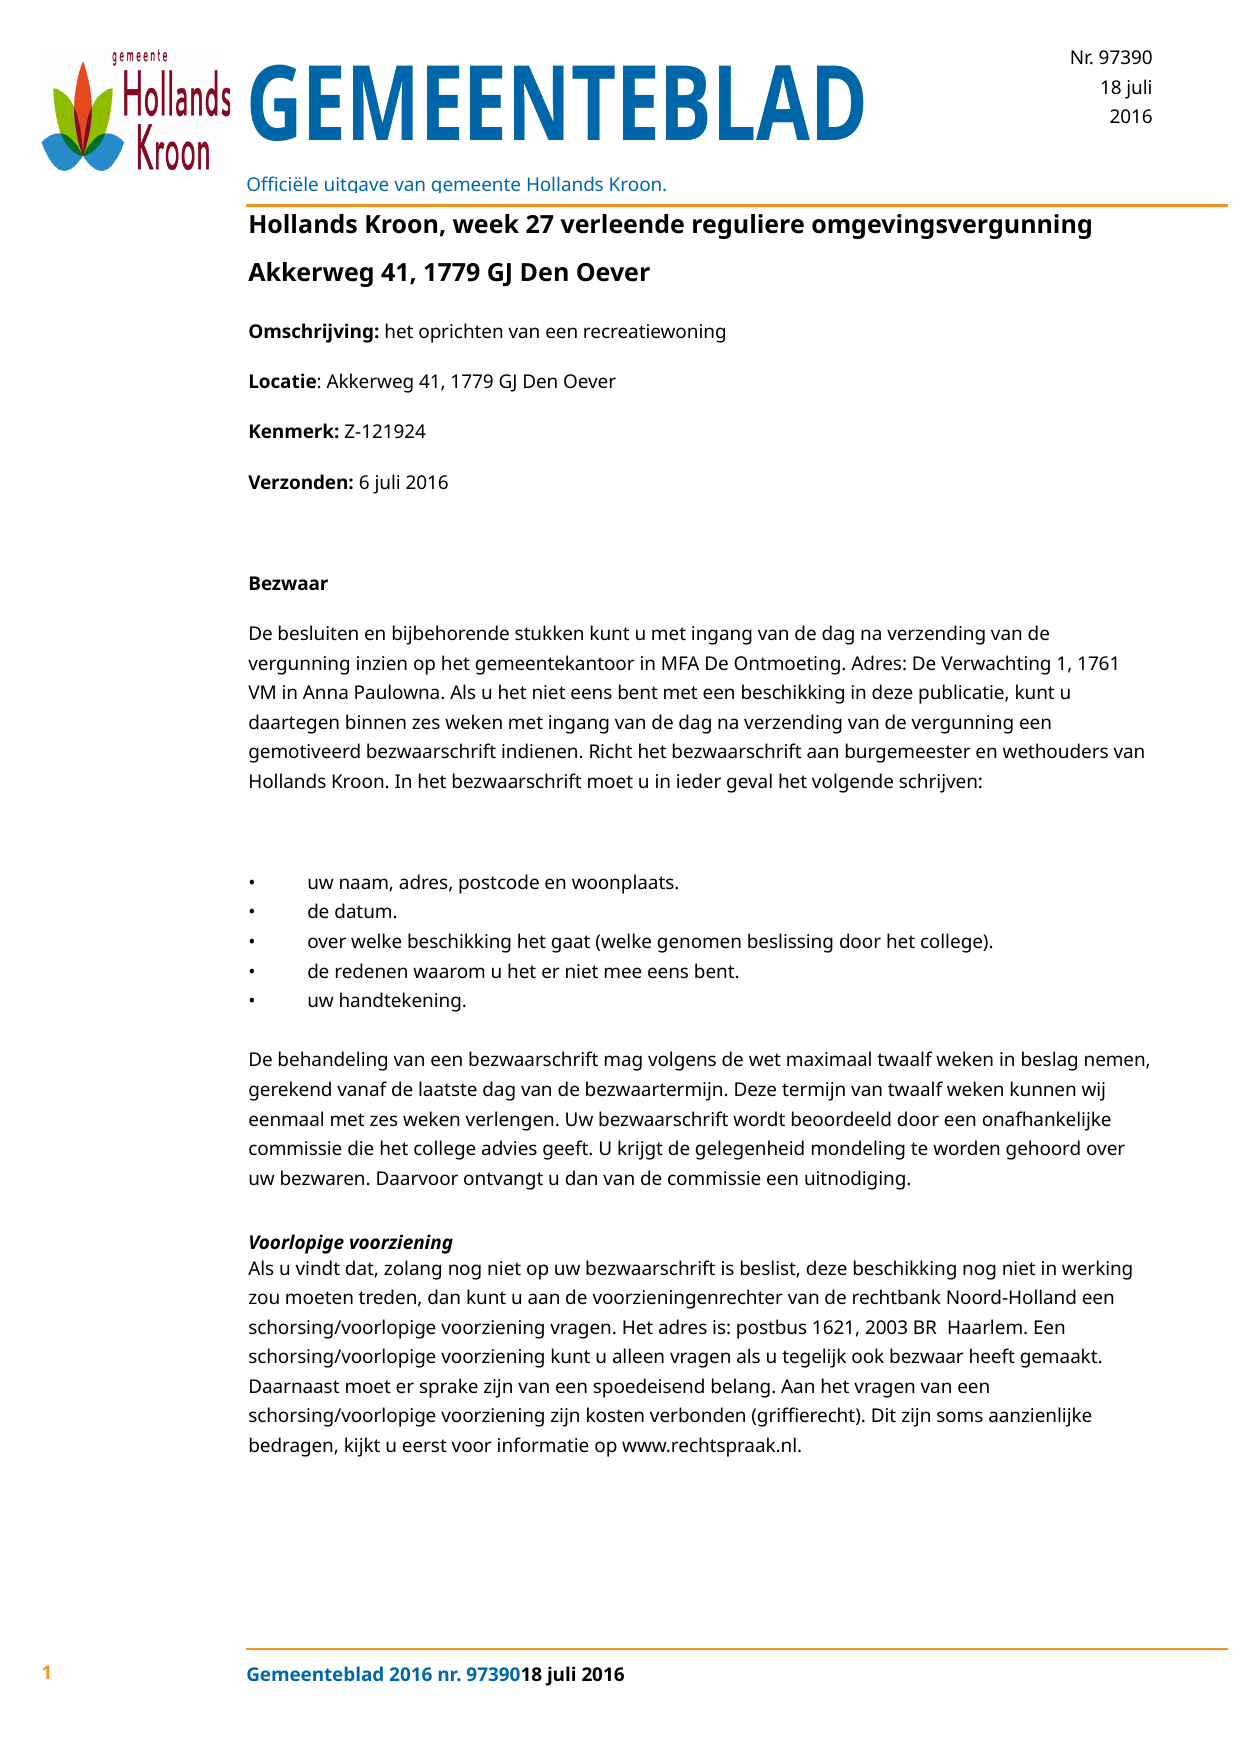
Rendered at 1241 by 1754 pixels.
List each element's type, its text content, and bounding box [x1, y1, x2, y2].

list de redenen waarom u het er niet mee eens bent. [248, 958, 1152, 984]
list uw naam, adres, postcode en woonplaats. [248, 869, 1152, 895]
text Omschrijving: het oprichten van een recreatiewoning [248, 318, 1152, 344]
picture [41, 47, 231, 172]
text Verzonden: 6 juli 2016 [248, 469, 1152, 495]
list over welke beschikking het gaat (welke genomen beslissing door het college). [248, 928, 1152, 954]
list uw handtekening. [248, 987, 1152, 1013]
text Kenmerk: Z-121924 [248, 419, 1152, 444]
text De besluiten en bijbehorende stukken kunt u met ingang van de dag na verzending van de vergunning inzien op het gemeentekantoor in MFA De Ontmoeting. Adres: De Verwachting 1, 1761 VM in Anna Paulowna. Als u het niet eens bent met een beschikking in deze publicatie, kunt u daartegen binnen zes weken met ingang van de dag na verzending van de vergunning een gemotiveerd bezwaarschrift indienen. Richt het bezwaarschrift aan burgemeester en wethouders van Hollands Kroon. In het bezwaarschrift moet u in ieder geval het volgende schrijven: [248, 620, 1152, 794]
text De behandeling van een bezwaarschrift mag volgens de wet maximaal twaalf weken in beslag nemen, gerekend vanaf de laatste dag van de bezwaartermijn. Deze termijn van twaalf weken kunnen wij eenmaal met zes weken verlengen. Uw bezwaarschrift wordt beoordeeld door een onafhankelijke commissie die het college advies geeft. U krijgt de gelegenheid mondeling te worden gehoord over uw bezwaren. Daarvoor ontvangt u dan van de commissie een uitnodiging. [248, 1047, 1152, 1191]
text Voorlopige voorziening [248, 1229, 1152, 1255]
text Bezwaar [248, 570, 1152, 596]
list de datum. [248, 899, 1152, 924]
text Als u vindt dat, zolang nog niet op uw bezwaarschrift is beslist, deze beschikking nog niet in werking zou moeten treden, dan kunt u aan de voorzieningenrechter van de rechtbank Noord-Holland een schorsing/voorlopige voorziening vragen. Het adres is: postbus 1621, 2003 BR Haarlem. Een schorsing/voorlopige voorziening kunt u alleen vragen als u tegelijk ook bezwaar heeft gemaakt. Daarnaast moet er sprake zijn van een spoedeisend belang. Aan het vragen van een schorsing/voorlopige voorziening zijn kosten verbonden (griffierecht). Dit zijn soms aanzienlijke bedragen, kijkt u eerst voor informatie op www.rechtspraak.nl. [248, 1255, 1152, 1458]
text Hollands Kroon, week 27 verleende reguliere omgevingsvergunning Akkerweg 41, 1779 GJ Den Oever [248, 207, 1152, 288]
text Locatie: Akkerweg 41, 1779 GJ Den Oever [248, 368, 1152, 394]
